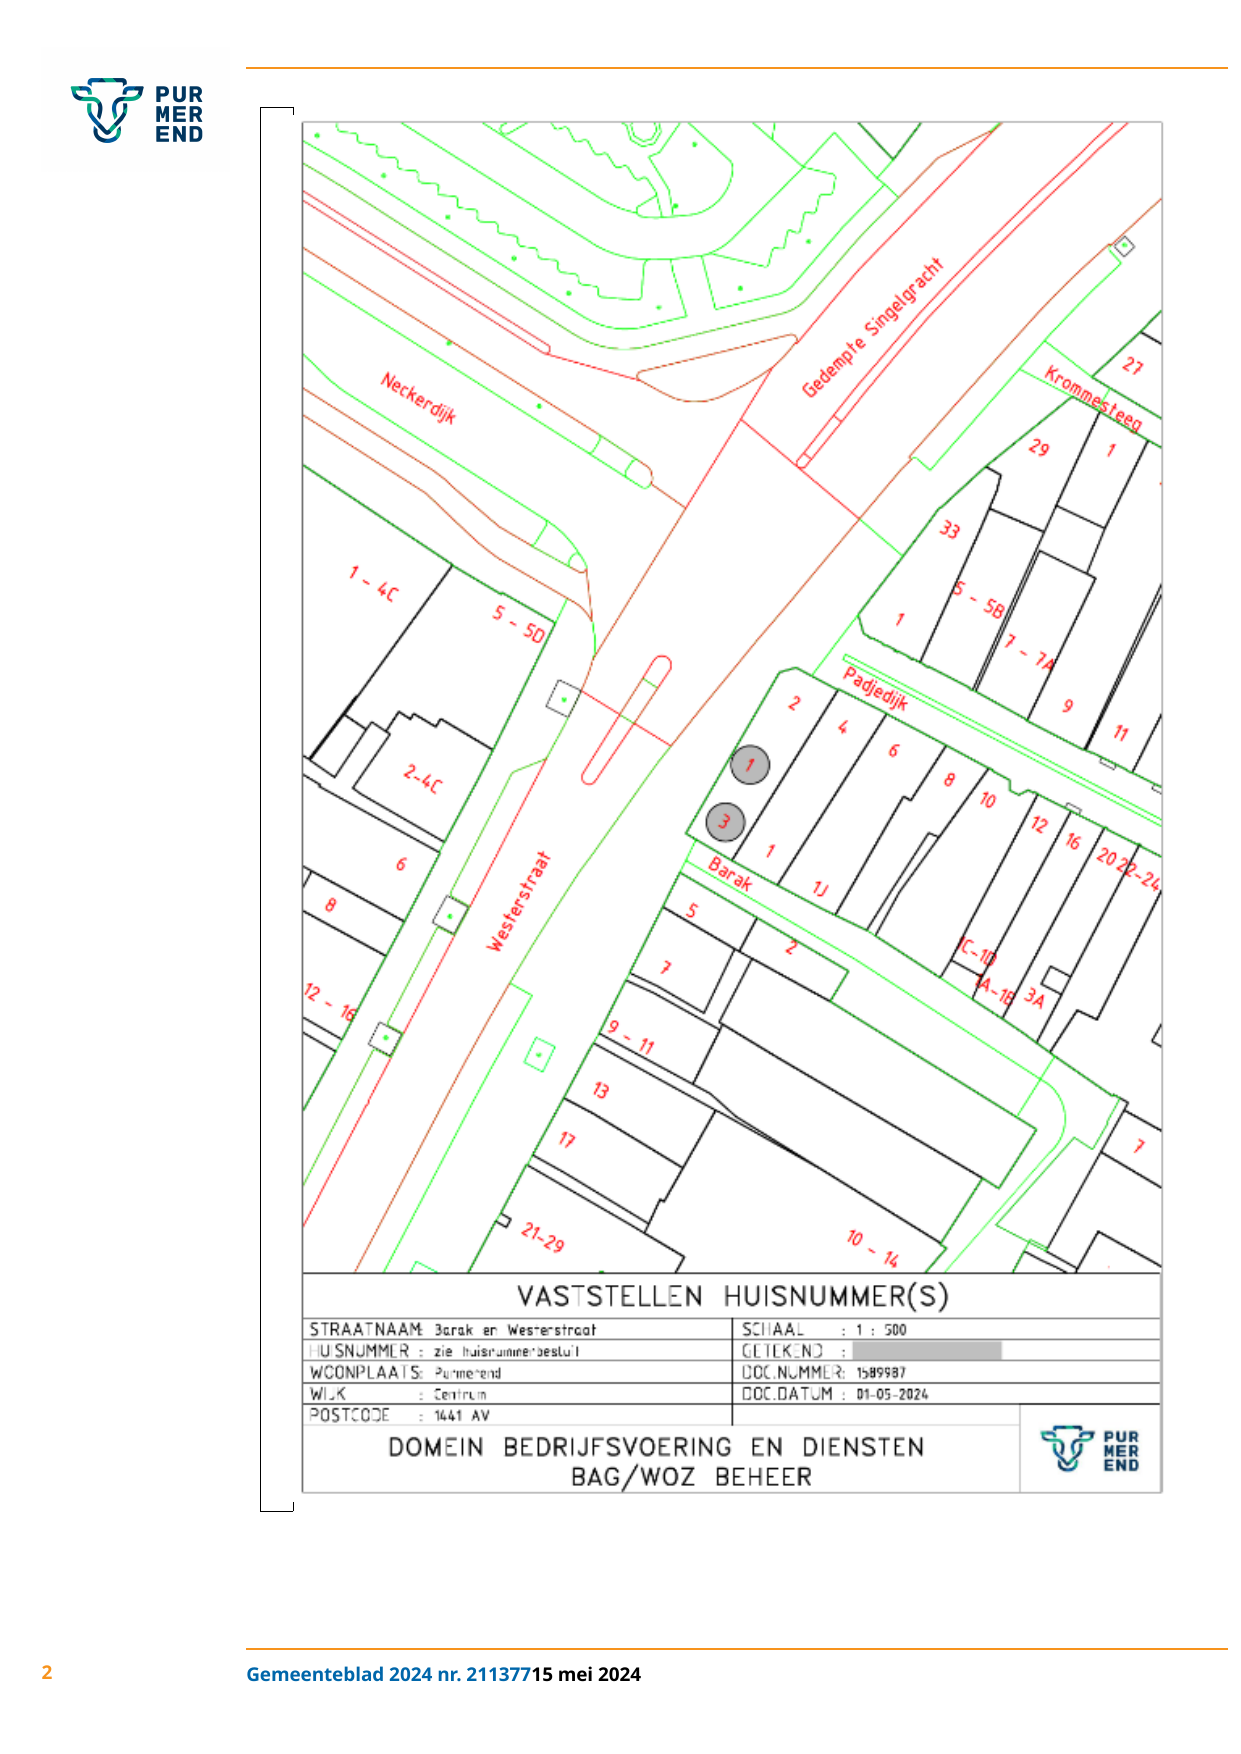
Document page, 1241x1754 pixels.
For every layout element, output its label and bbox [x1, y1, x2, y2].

picture [268, 115, 1173, 1502]
picture [41, 47, 231, 172]
